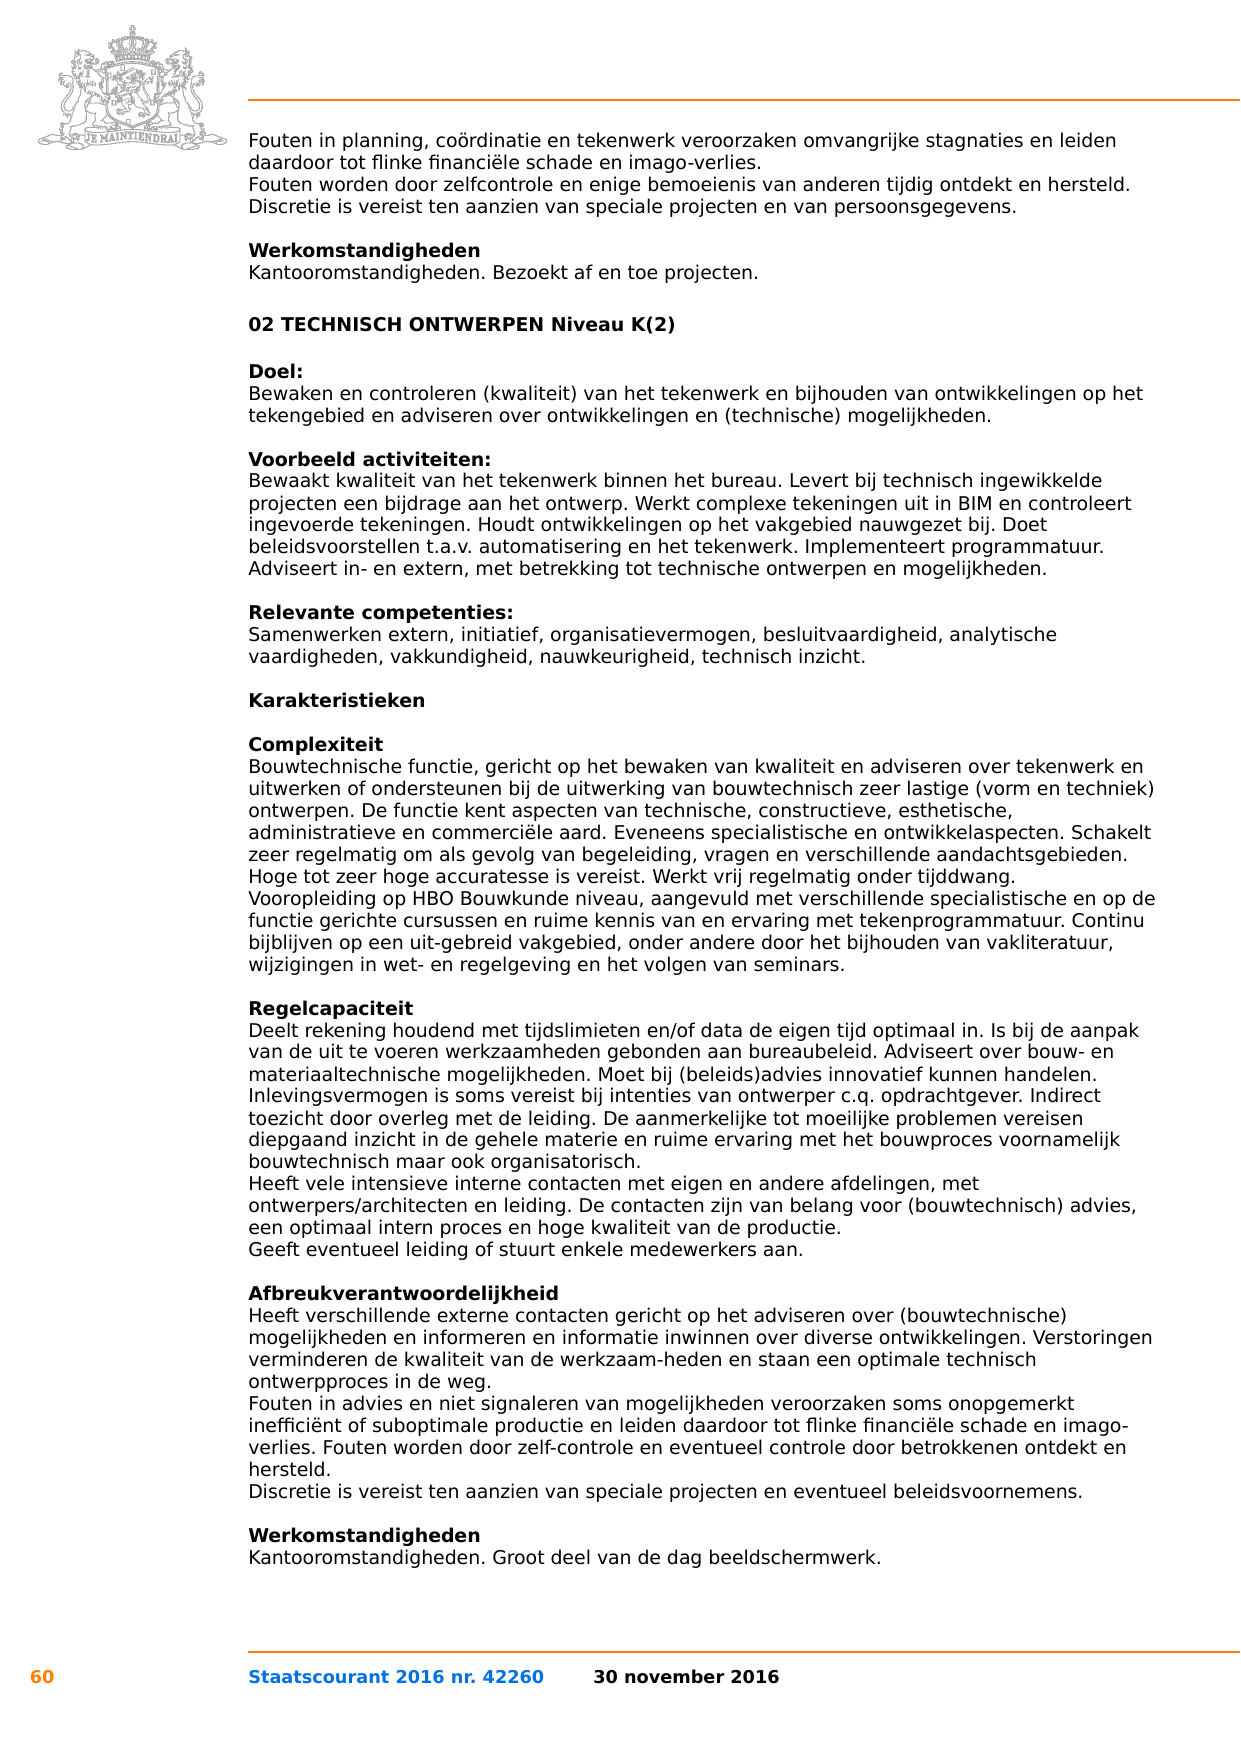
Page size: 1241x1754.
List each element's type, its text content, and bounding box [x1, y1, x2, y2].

text Heeft verschillende externe contacten gericht op het adviseren over (bouwtechnische) mogelijkheden en informeren en informatie inwinnen over diverse ontwikkelingen. Verstoringen verminderen de kwaliteit van de werkzaam-heden en staan een optimale technisch ontwerpproces in de weg. [248, 1305, 1163, 1393]
picture [38, 25, 227, 150]
subtitle 02 TECHNISCH ONTWERPEN Niveau K(2) [248, 314, 1163, 336]
text Deelt rekening houdend met tijdslimieten en/of data de eigen tijd optimaal in. Is bij de aanpak van de uit te voeren werkzaamheden gebonden aan bureaubeleid. Adviseert over bouw- en materiaaltechnische mogelijkheden. Moet bij (beleids)advies innovatief kunnen handelen. Inlevingsvermogen is soms vereist bij intenties van ontwerper c.q. opdrachtgever. Indirect toezicht door overleg met de leiding. De aanmerkelijke tot moeilijke problemen vereisen diepgaand inzicht in de gehele materie en ruime ervaring met het bouwproces voornamelijk bouwtechnisch maar ook organisatorisch. [248, 1019, 1163, 1173]
text Kantooromstandigheden. Bezoekt af en toe projecten. [248, 262, 1163, 284]
text Doel: [248, 361, 1163, 383]
text Regelcapaciteit [248, 997, 1163, 1019]
text Samenwerken extern, initiatief, organisatievermogen, besluitvaardigheid, analytische vaardigheden, vakkundigheid, nauwkeurigheid, technisch inzicht. [248, 624, 1163, 668]
text Relevante competenties: [248, 602, 1163, 624]
text Geeft eventueel leiding of stuurt enkele medewerkers aan. [248, 1239, 1163, 1261]
text Werkomstandigheden [248, 1525, 1163, 1547]
text Werkomstandigheden [248, 240, 1163, 262]
text Karakteristieken [248, 690, 1163, 712]
text Complexiteit [248, 734, 1163, 756]
text Fouten worden door zelfcontrole en enige bemoeienis van anderen tijdig ontdekt en hersteld. [248, 174, 1163, 196]
text Bouwtechnische functie, gericht op het bewaken van kwaliteit en adviseren over tekenwerk en uitwerken of ondersteunen bij de uitwerking van bouwtechnisch zeer lastige (vorm en techniek) ontwerpen. De functie kent aspecten van technische, constructieve, esthetische, administratieve en commerciële aard. Eveneens specialistische en ontwikkelaspecten. Schakelt zeer regelmatig om als gevolg van begeleiding, vragen en verschillende aandachtsgebieden. Hoge tot zeer hoge accuratesse is vereist. Werkt vrij regelmatig onder tijddwang. [248, 756, 1163, 888]
text Afbreukverantwoordelijkheid [248, 1283, 1163, 1305]
text Bewaken en controleren (kwaliteit) van het tekenwerk en bijhouden van ontwikkelingen op het tekengebied en adviseren over ontwikkelingen en (technische) mogelijkheden. [248, 383, 1163, 427]
text Fouten in advies en niet signaleren van mogelijkheden veroorzaken soms onopgemerkt inefficiënt of suboptimale productie en leiden daardoor tot flinke financiële schade en imago-verlies. Fouten worden door zelf-controle en eventueel controle door betrokkenen ontdekt en hersteld. [248, 1393, 1163, 1481]
text Vooropleiding op HBO Bouwkunde niveau, aangevuld met verschillende specialistische en op de functie gerichte cursussen en ruime kennis van en ervaring met tekenprogrammatuur. Continu bijblijven op een uit-gebreid vakgebied, onder andere door het bijhouden van vakliteratuur, wijzigingen in wet- en regelgeving en het volgen van seminars. [248, 888, 1163, 976]
text Heeft vele intensieve interne contacten met eigen en andere afdelingen, met ontwerpers/architecten en leiding. De contacten zijn van belang voor (bouwtechnisch) advies, een optimaal intern proces en hoge kwaliteit van de productie. [248, 1173, 1163, 1239]
text Fouten in planning, coördinatie en tekenwerk veroorzaken omvangrijke stagnaties en leiden daardoor tot flinke financiële schade en imago-verlies. [248, 130, 1163, 174]
text Kantooromstandigheden. Groot deel van de dag beeldschermwerk. [248, 1547, 1163, 1569]
text Discretie is vereist ten aanzien van speciale projecten en eventueel beleidsvoornemens. [248, 1481, 1163, 1503]
text Bewaakt kwaliteit van het tekenwerk binnen het bureau. Levert bij technisch ingewikkelde projecten een bijdrage aan het ontwerp. Werkt complexe tekeningen uit in BIM en controleert ingevoerde tekeningen. Houdt ontwikkelingen op het vakgebied nauwgezet bij. Doet beleidsvoorstellen t.a.v. automatisering en het tekenwerk. Implementeert programmatuur. Adviseert in- en extern, met betrekking tot technische ontwerpen en mogelijkheden. [248, 470, 1163, 580]
text Discretie is vereist ten aanzien van speciale projecten en van persoonsgegevens. [248, 196, 1163, 218]
text Voorbeeld activiteiten: [248, 448, 1163, 470]
